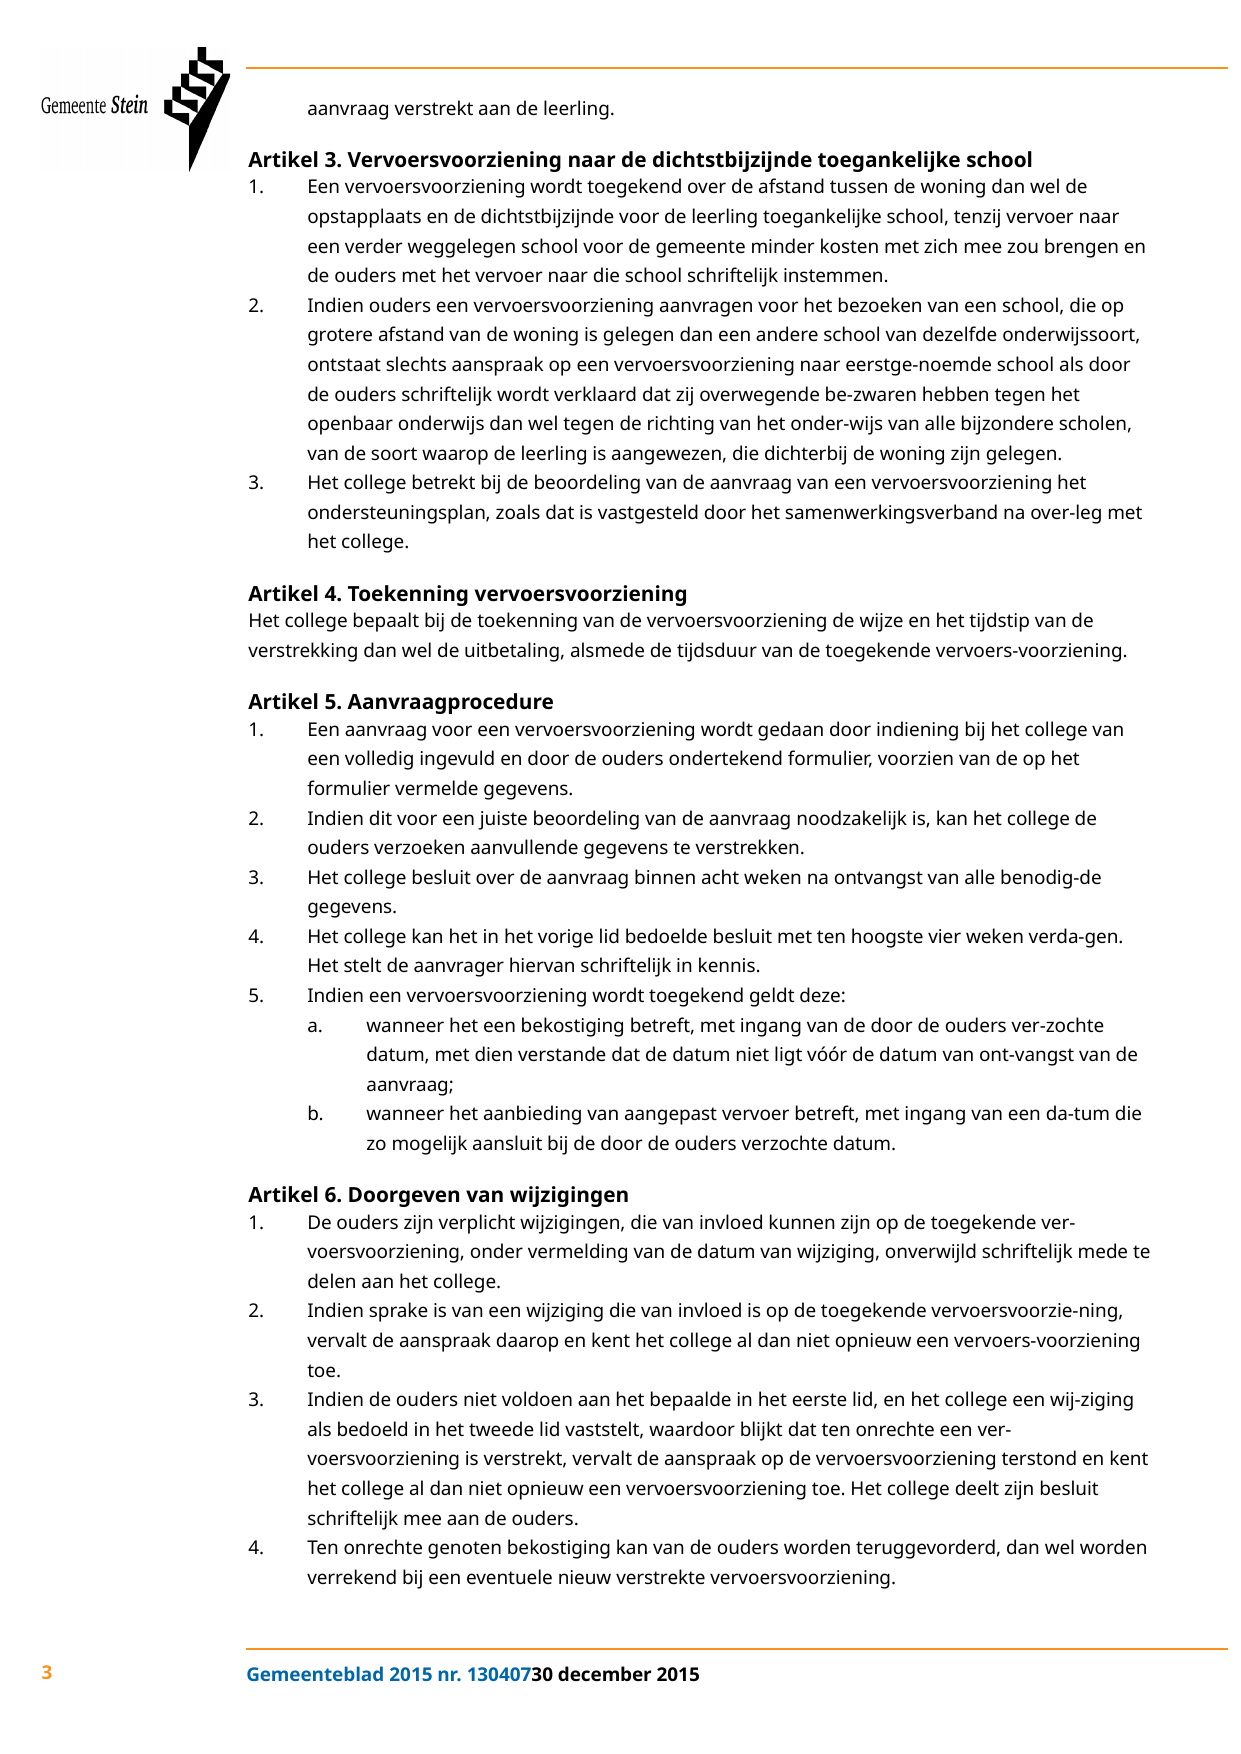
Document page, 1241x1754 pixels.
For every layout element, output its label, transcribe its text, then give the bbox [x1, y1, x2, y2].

list Indien ouders een vervoersvoorziening aanvragen voor het bezoeken van een school, die op grotere afstand van de woning is gelegen dan een andere school van dezelfde onderwijssoort, ontstaat slechts aanspraak op een vervoersvoorziening naar eerstge-noemde school als door de ouders schriftelijk wordt verklaard dat zij overwegende be-zwaren hebben tegen het openbaar onderwijs dan wel tegen de richting van het onder-wijs van alle bijzondere scholen, van de soort waarop de leerling is aangewezen, die dichterbij de woning zijn gelegen. [248, 292, 1152, 466]
list Het college besluit over de aanvraag binnen acht weken na ontvangst van alle benodig-de gegevens. [248, 864, 1152, 919]
list Indien sprake is van een wijziging die van invloed is op de toegekende vervoersvoorzie-ning, vervalt de aanspraak daarop en kent het college al dan niet opnieuw een vervoers-voorziening toe. [248, 1298, 1152, 1383]
text Artikel 6. Doorgeven van wijzigingen [248, 1181, 1152, 1209]
text Het college bepaalt bij de toekenning van de vervoersvoorziening de wijze en het tijdstip van de verstrekking dan wel de uitbetaling, alsmede de tijdsduur van de toegekende vervoers-voorziening. [248, 607, 1152, 663]
list Het college kan het in het vorige lid bedoelde besluit met ten hoogste vier weken verda-gen. Het stelt de aanvrager hiervan schriftelijk in kennis. [248, 923, 1152, 978]
list Een aanvraag voor een vervoersvoorziening wordt gedaan door indiening bij het college van een volledig ingevuld en door de ouders ondertekend formulier, voorzien van de op het formulier vermelde gegevens. [248, 716, 1152, 801]
picture [41, 47, 231, 172]
list Indien dit voor een juiste beoordeling van de aanvraag noodzakelijk is, kan het college de ouders verzoeken aanvullende gegevens te verstrekken. [248, 805, 1152, 860]
list wanneer het een bekostiging betreft, met ingang van de door de ouders ver-zochte datum, met dien verstande dat de datum niet ligt vóór de datum van ont-vangst van de aanvraag; [307, 1012, 1152, 1097]
text Artikel 4. Toekenning vervoersvoorziening [248, 579, 1152, 607]
list De ouders zijn verplicht wijzigingen, die van invloed kunnen zijn op de toegekende ver-voersvoorziening, onder vermelding van de datum van wijziging, onverwijld schriftelijk mede te delen aan het college. [248, 1209, 1152, 1294]
list wanneer het aanbieding van aangepast vervoer betreft, met ingang van een da-tum die zo mogelijk aansluit bij de door de ouders verzochte datum. [307, 1101, 1152, 1156]
list Indien een vervoersvoorziening wordt toegekend geldt deze: [248, 982, 1152, 1008]
list Een vervoersvoorziening wordt toegekend over de afstand tussen de woning dan wel de opstapplaats en de dichtstbijzijnde voor de leerling toegankelijke school, tenzij vervoer naar een verder weggelegen school voor de gemeente minder kosten met zich mee zou brengen en de ouders met het vervoer naar die school schriftelijk instemmen. [248, 174, 1152, 288]
list Het college betrekt bij de beoordeling van de aanvraag van een vervoersvoorziening het ondersteuningsplan, zoals dat is vastgesteld door het samenwerkingsverband na over-leg met het college. [248, 469, 1152, 554]
list aanvraag verstrekt aan de leerling. [248, 95, 1152, 121]
text Artikel 5. Aanvraagprocedure [248, 687, 1152, 716]
text Artikel 3. Vervoersvoorziening naar de dichtstbijzijnde toegankelijke school [248, 145, 1152, 174]
list Ten onrechte genoten bekostiging kan van de ouders worden teruggevorderd, dan wel worden verrekend bij een eventuele nieuw verstrekte vervoersvoorziening. [248, 1534, 1152, 1590]
list Indien de ouders niet voldoen aan het bepaalde in het eerste lid, en het college een wij-ziging als bedoeld in het tweede lid vaststelt, waardoor blijkt dat ten onrechte een ver-voersvoorziening is verstrekt, vervalt de aanspraak op de vervoersvoorziening terstond en kent het college al dan niet opnieuw een vervoersvoorziening toe. Het college deelt zijn besluit schriftelijk mee aan de ouders. [248, 1386, 1152, 1531]
